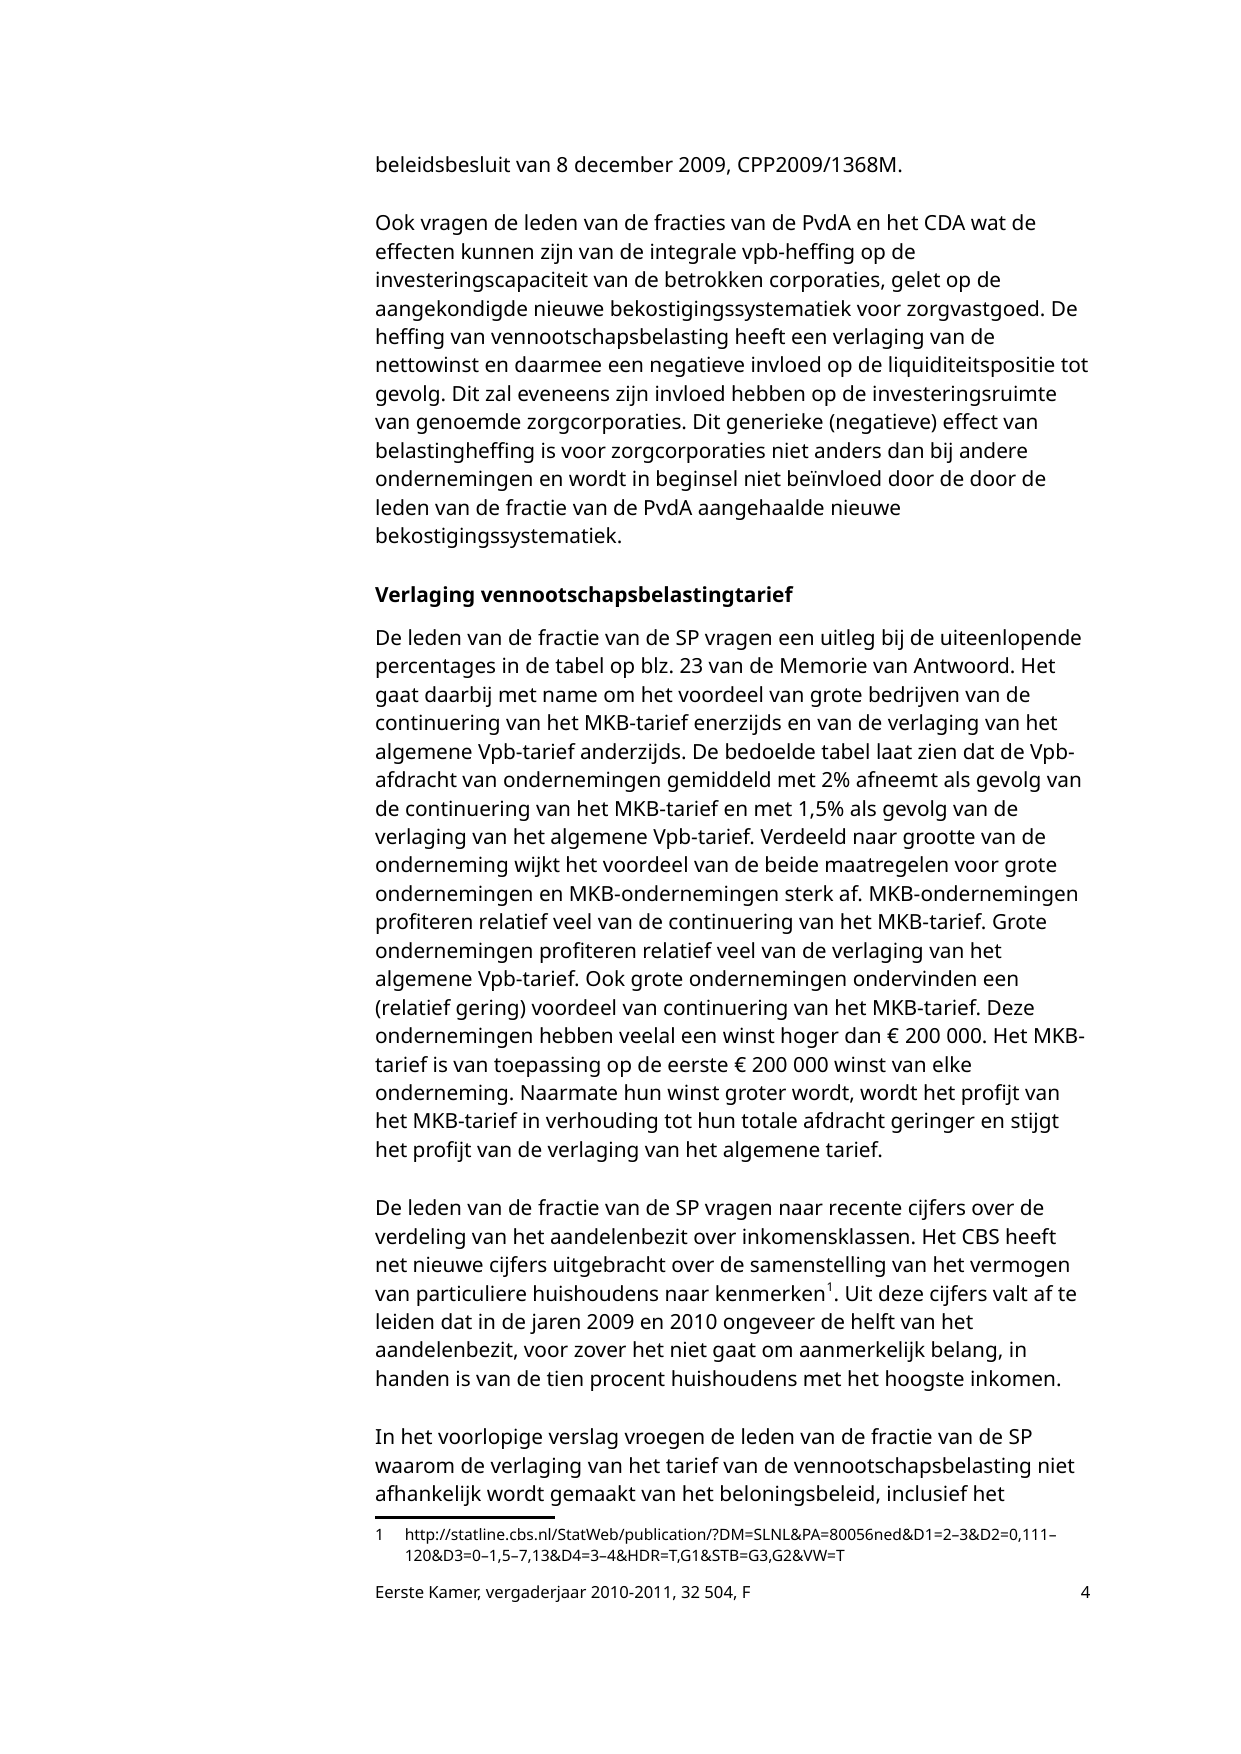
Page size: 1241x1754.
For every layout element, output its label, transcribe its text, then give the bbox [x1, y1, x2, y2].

text Verlaging vennootschapsbelastingtarief [375, 580, 1090, 608]
text De leden van de fractie van de SP vragen een uitleg bij de uiteenlopende percentages in de tabel op blz. 23 van de Memorie van Antwoord. Het gaat daarbij met name om het voordeel van grote bedrijven van de continuering van het MKB-tarief enerzijds en van de verlaging van het algemene Vpb-tarief anderzijds. De bedoelde tabel laat zien dat de Vpb-afdracht van ondernemingen gemiddeld met 2% afneemt als gevolg van de continuering van het MKB-tarief en met 1,5% als gevolg van de verlaging van het algemene Vpb-tarief. Verdeeld naar grootte van de onderneming wijkt het voordeel van de beide maatregelen voor grote ondernemingen en MKB-ondernemingen sterk af. MKB-ondernemingen profiteren relatief veel van de continuering van het MKB-tarief. Grote ondernemingen profiteren relatief veel van de verlaging van het algemene Vpb-tarief. Ook grote ondernemingen ondervinden een (relatief gering) voordeel van continuering van het MKB-tarief. Deze ondernemingen hebben veelal een winst hoger dan € 200 000. Het MKB-tarief is van toepassing op de eerste € 200 000 winst van elke onderneming. Naarmate hun winst groter wordt, wordt het profijt van het MKB-tarief in verhouding tot hun totale afdracht geringer en stijgt het profijt van de verlaging van het algemene tarief. [375, 623, 1090, 1163]
text Ook vragen de leden van de fracties van de PvdA en het CDA wat de effecten kunnen zijn van de integrale vpb-heffing op de investeringscapaciteit van de betrokken corporaties, gelet op de aangekondigde nieuwe bekostigingssystematiek voor zorgvastgoed. De heffing van vennootschapsbelasting heeft een verlaging van de nettowinst en daarmee een negatieve invloed op de liquiditeitspositie tot gevolg. Dit zal eveneens zijn invloed hebben op de investeringsruimte van genoemde zorgcorporaties. Dit generieke (negatieve) effect van belastingheffing is voor zorgcorporaties niet anders dan bij andere ondernemingen en wordt in beginsel niet beïnvloed door de door de leden van de fractie van de PvdA aangehaalde nieuwe bekostigingssystematiek. [375, 208, 1090, 550]
text beleidsbesluit van 8 december 2009, CPP2009/1368M. [375, 150, 1090, 178]
text De leden van de fractie van de SP vragen naar recente cijfers over de verdeling van het aandelenbezit over inkomensklassen. Het CBS heeft net nieuwe cijfers uitgebracht over de samenstelling van het vermogen van particuliere huishoudens naar kenmerken. Uit deze cijfers valt af te leiden dat in de jaren 2009 en 2010 ongeveer de helft van het aandelenbezit, voor zover het niet gaat om aanmerkelijk belang, in handen is van de tien procent huishoudens met het hoogste inkomen. [375, 1193, 1090, 1392]
text http://statline.cbs.nl/StatWeb/publication/?DM=SLNL&PA=80056ned&D1=2–3&D2=0,111–120&D3=0–1,5–7,13&D4=3–4&HDR=T,G1&STB=G3,G2&VW=T [375, 1481, 1090, 1566]
